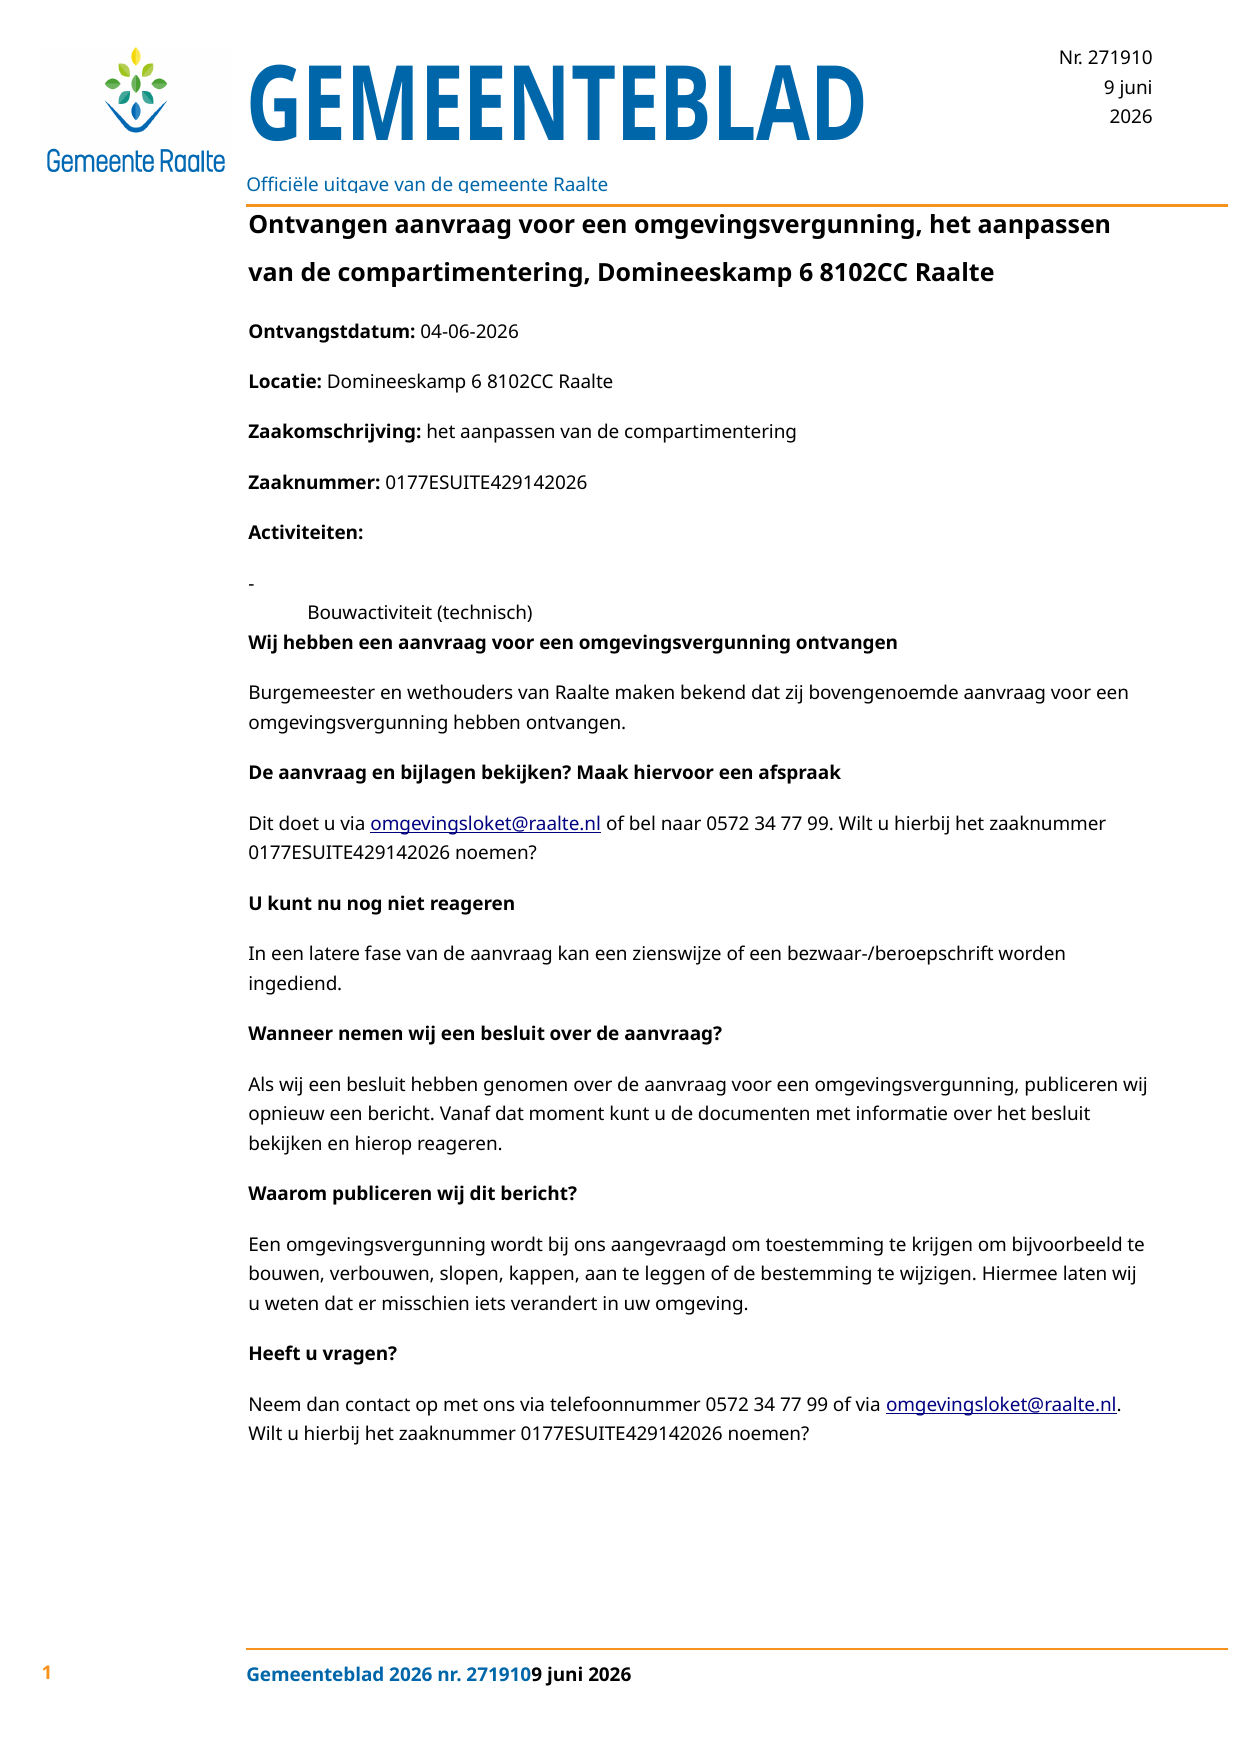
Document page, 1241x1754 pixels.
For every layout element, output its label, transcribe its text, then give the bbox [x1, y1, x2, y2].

text Zaaknummer: 0177ESUITE429142026 [248, 469, 1152, 495]
text Wanneer nemen wij een besluit over de aanvraag? [248, 1020, 1152, 1046]
text Heeft u vragen? [248, 1340, 1152, 1366]
text In een latere fase van de aanvraag kan een zienswijze of een bezwaar-/beroepschrift worden ingediend. [248, 940, 1152, 996]
text Locatie: Domineeskamp 6 8102CC Raalte [248, 368, 1152, 394]
text Waarom publiceren wij dit bericht? [248, 1180, 1152, 1206]
text Wij hebben een aanvraag voor een omgevingsvergunning ontvangen [248, 629, 1152, 655]
text Een omgevingsvergunning wordt bij ons aangevraagd om toestemming te krijgen om bijvoorbeeld te bouwen, verbouwen, slopen, kappen, aan te leggen of de bestemming te wijzigen. Hiermee laten wij u weten dat er misschien iets verandert in uw omgeving. [248, 1231, 1152, 1316]
text Zaakomschrijving: het aanpassen van de compartimentering [248, 419, 1152, 444]
text Neem dan contact op met ons via telefoonnummer 0572 34 77 99 of via omgevingsloket@raalte.nl. Wilt u hierbij het zaaknummer 0177ESUITE429142026 noemen? [248, 1391, 1152, 1446]
picture [41, 47, 231, 172]
text Burgemeester en wethouders van Raalte maken bekend dat zij bovengenoemde aanvraag voor een omgevingsvergunning hebben ontvangen. [248, 679, 1152, 735]
list Bouwactiviteit (technisch) [248, 599, 1152, 625]
text Activiteiten: [248, 519, 1152, 545]
text Als wij een besluit hebben genomen over de aanvraag voor een omgevingsvergunning, publiceren wij opnieuw een bericht. Vanaf dat moment kunt u de documenten met informatie over het besluit bekijken en hierop reageren. [248, 1071, 1152, 1156]
text De aanvraag en bijlagen bekijken? Maak hiervoor een afspraak [248, 759, 1152, 785]
text U kunt nu nog niet reageren [248, 890, 1152, 916]
text Ontvangen aanvraag voor een omgevingsvergunning, het aanpassen van de compartimentering, Domineeskamp 6 8102CC Raalte [248, 207, 1152, 288]
text Ontvangstdatum: 04-06-2026 [248, 318, 1152, 344]
text Dit doet u via omgevingsloket@raalte.nl of bel naar 0572 34 77 99. Wilt u hierbij het zaaknummer 0177ESUITE429142026 noemen? [248, 810, 1152, 865]
